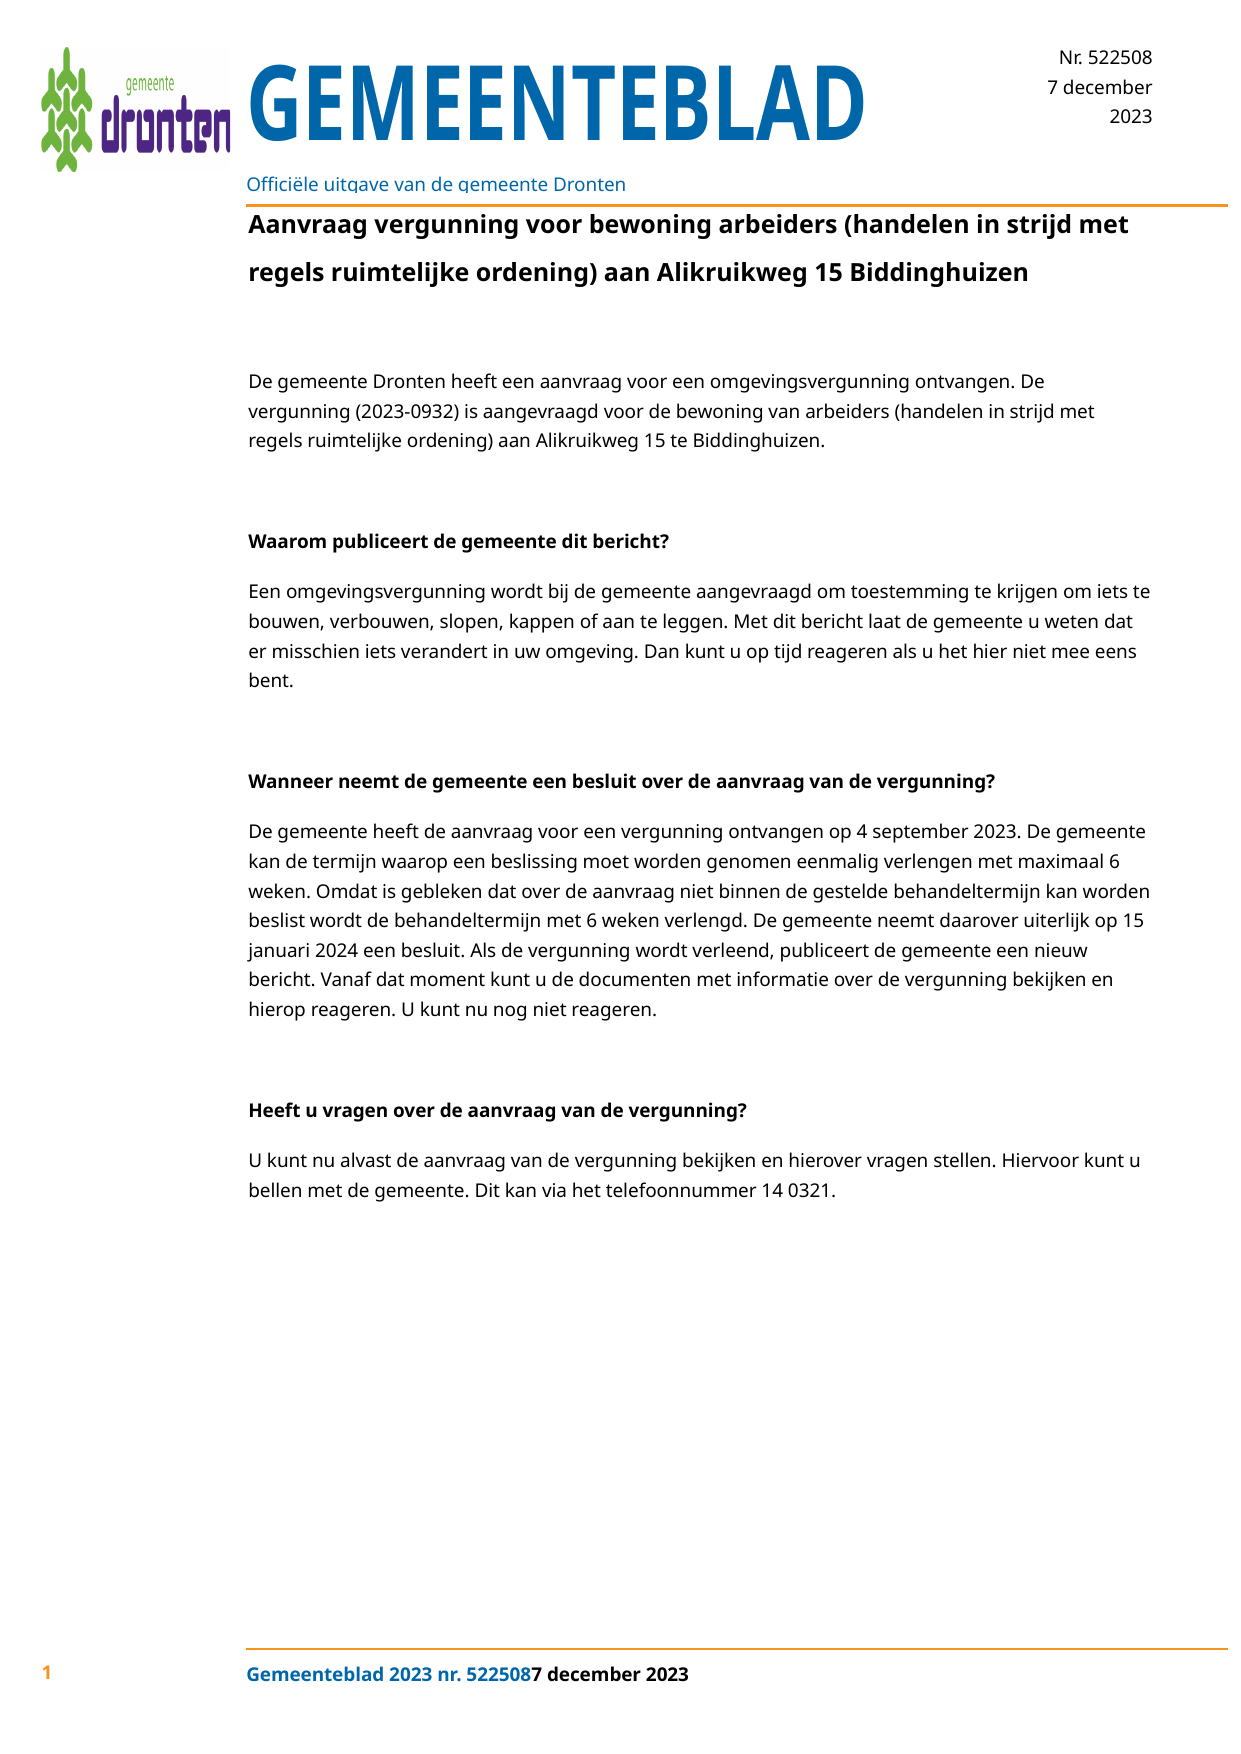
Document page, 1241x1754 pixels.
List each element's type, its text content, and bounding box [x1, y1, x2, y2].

text Een omgevingsvergunning wordt bij de gemeente aangevraagd om toestemming te krijgen om iets te bouwen, verbouwen, slopen, kappen of aan te leggen. Met dit bericht laat de gemeente u weten dat er misschien iets verandert in uw omgeving. Dan kunt u op tijd reageren als u het hier niet mee eens bent. [248, 579, 1152, 693]
picture [41, 47, 231, 172]
text De gemeente Dronten heeft een aanvraag voor een omgevingsvergunning ontvangen. De vergunning (2023-0932) is aangevraagd voor de bewoning van arbeiders (handelen in strijd met regels ruimtelijke ordening) aan Alikruikweg 15 te Biddinghuizen. [248, 368, 1152, 453]
text Wanneer neemt de gemeente een besluit over de aanvraag van de vergunning? [248, 768, 1152, 794]
text De gemeente heeft de aanvraag voor een vergunning ontvangen op 4 september 2023. De gemeente kan de termijn waarop een beslissing moet worden genomen eenmalig verlengen met maximaal 6 weken. Omdat is gebleken dat over de aanvraag niet binnen de gestelde behandeltermijn kan worden beslist wordt de behandeltermijn met 6 weken verlengd. De gemeente neemt daarover uiterlijk op 15 januari 2024 een besluit. Als de vergunning wordt verleend, publiceert de gemeente een nieuw bericht. Vanaf dat moment kunt u de documenten met informatie over de vergunning bekijken en hierop reageren. U kunt nu nog niet reageren. [248, 819, 1152, 1022]
text Aanvraag vergunning voor bewoning arbeiders (handelen in strijd met regels ruimtelijke ordening) aan Alikruikweg 15 Biddinghuizen [248, 207, 1152, 288]
text Waarom publiceert de gemeente dit bericht? [248, 528, 1152, 554]
text U kunt nu alvast de aanvraag van de vergunning bekijken en hierover vragen stellen. Hiervoor kunt u bellen met de gemeente. Dit kan via het telefoonnummer 14 0321. [248, 1147, 1152, 1203]
text Heeft u vragen over de aanvraag van de vergunning? [248, 1097, 1152, 1123]
